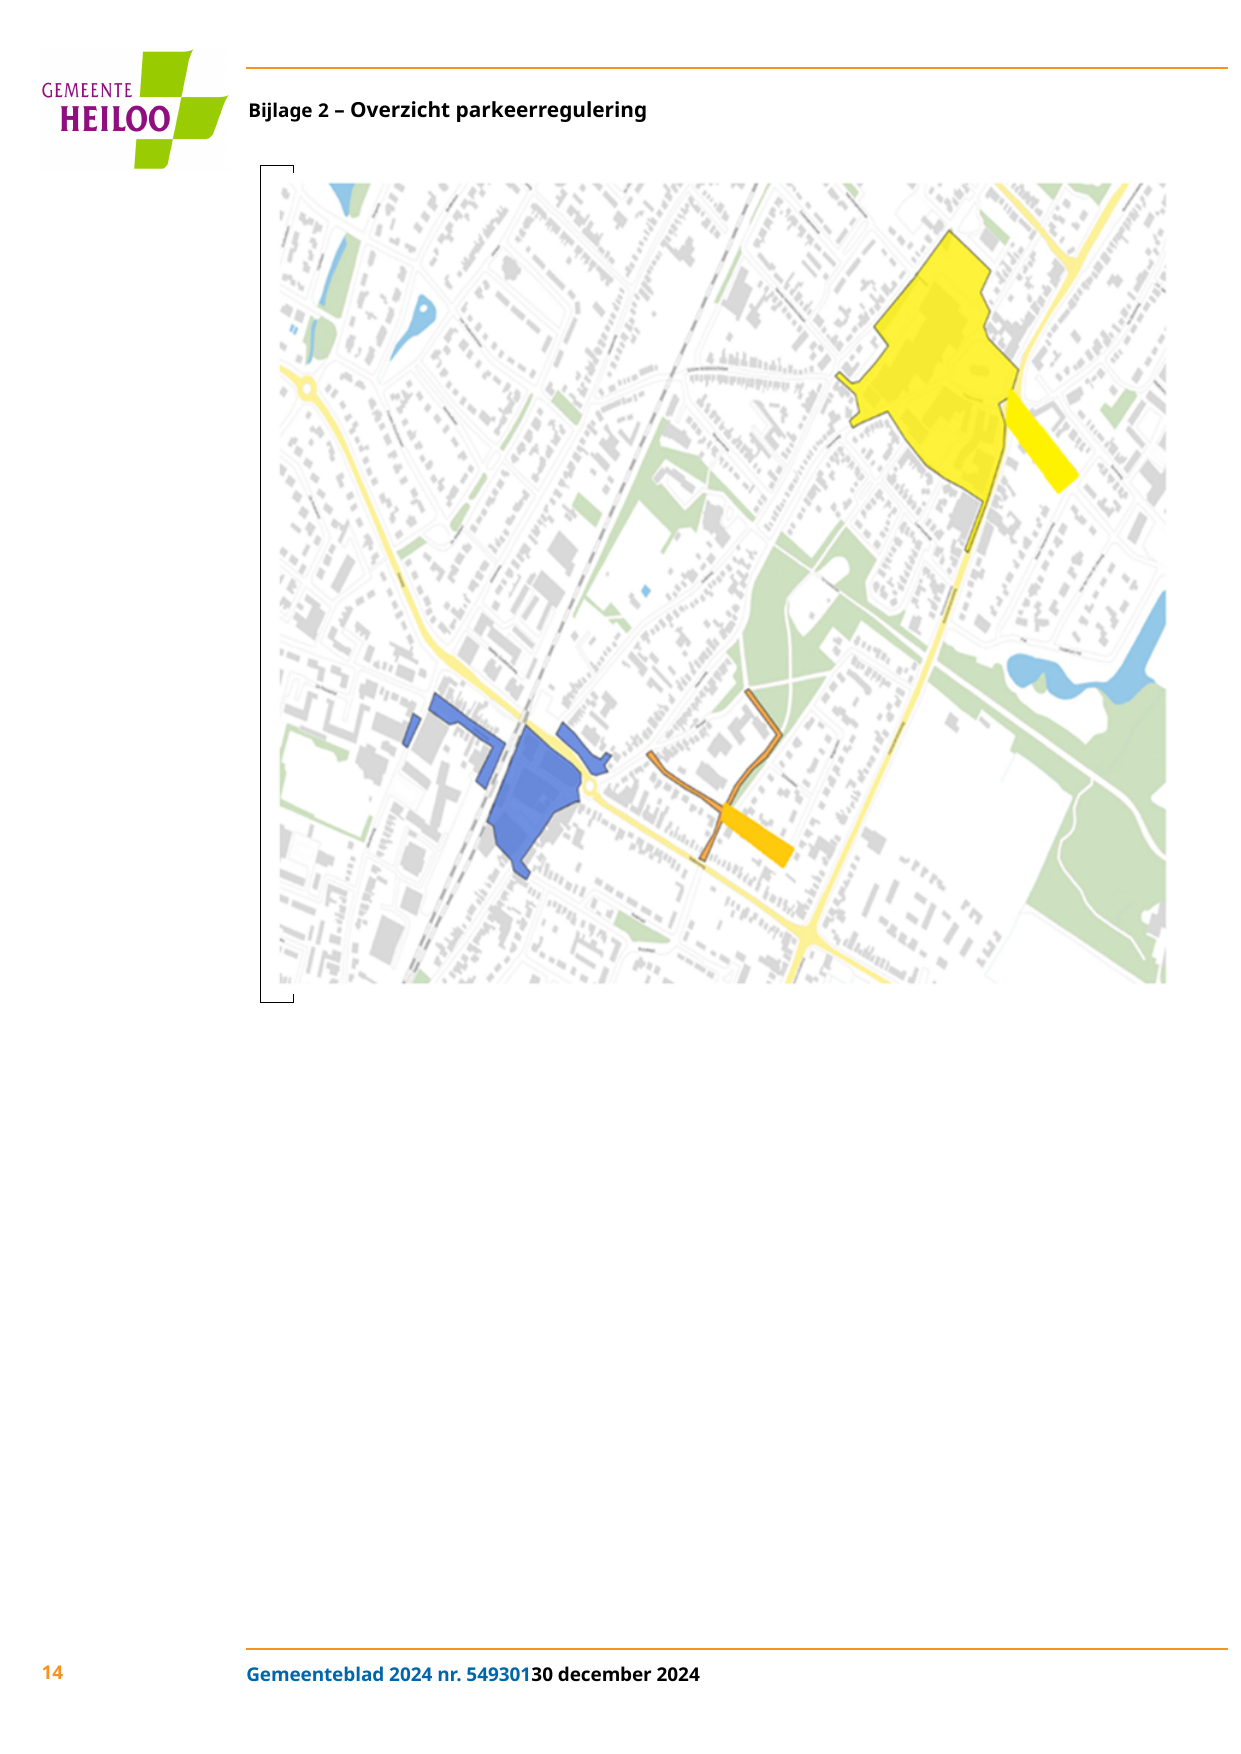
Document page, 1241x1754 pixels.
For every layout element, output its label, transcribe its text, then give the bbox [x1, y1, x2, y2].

picture [41, 47, 231, 172]
picture [268, 173, 1173, 994]
text Bijlage 2 – Overzicht parkeerregulering [248, 95, 1152, 123]
